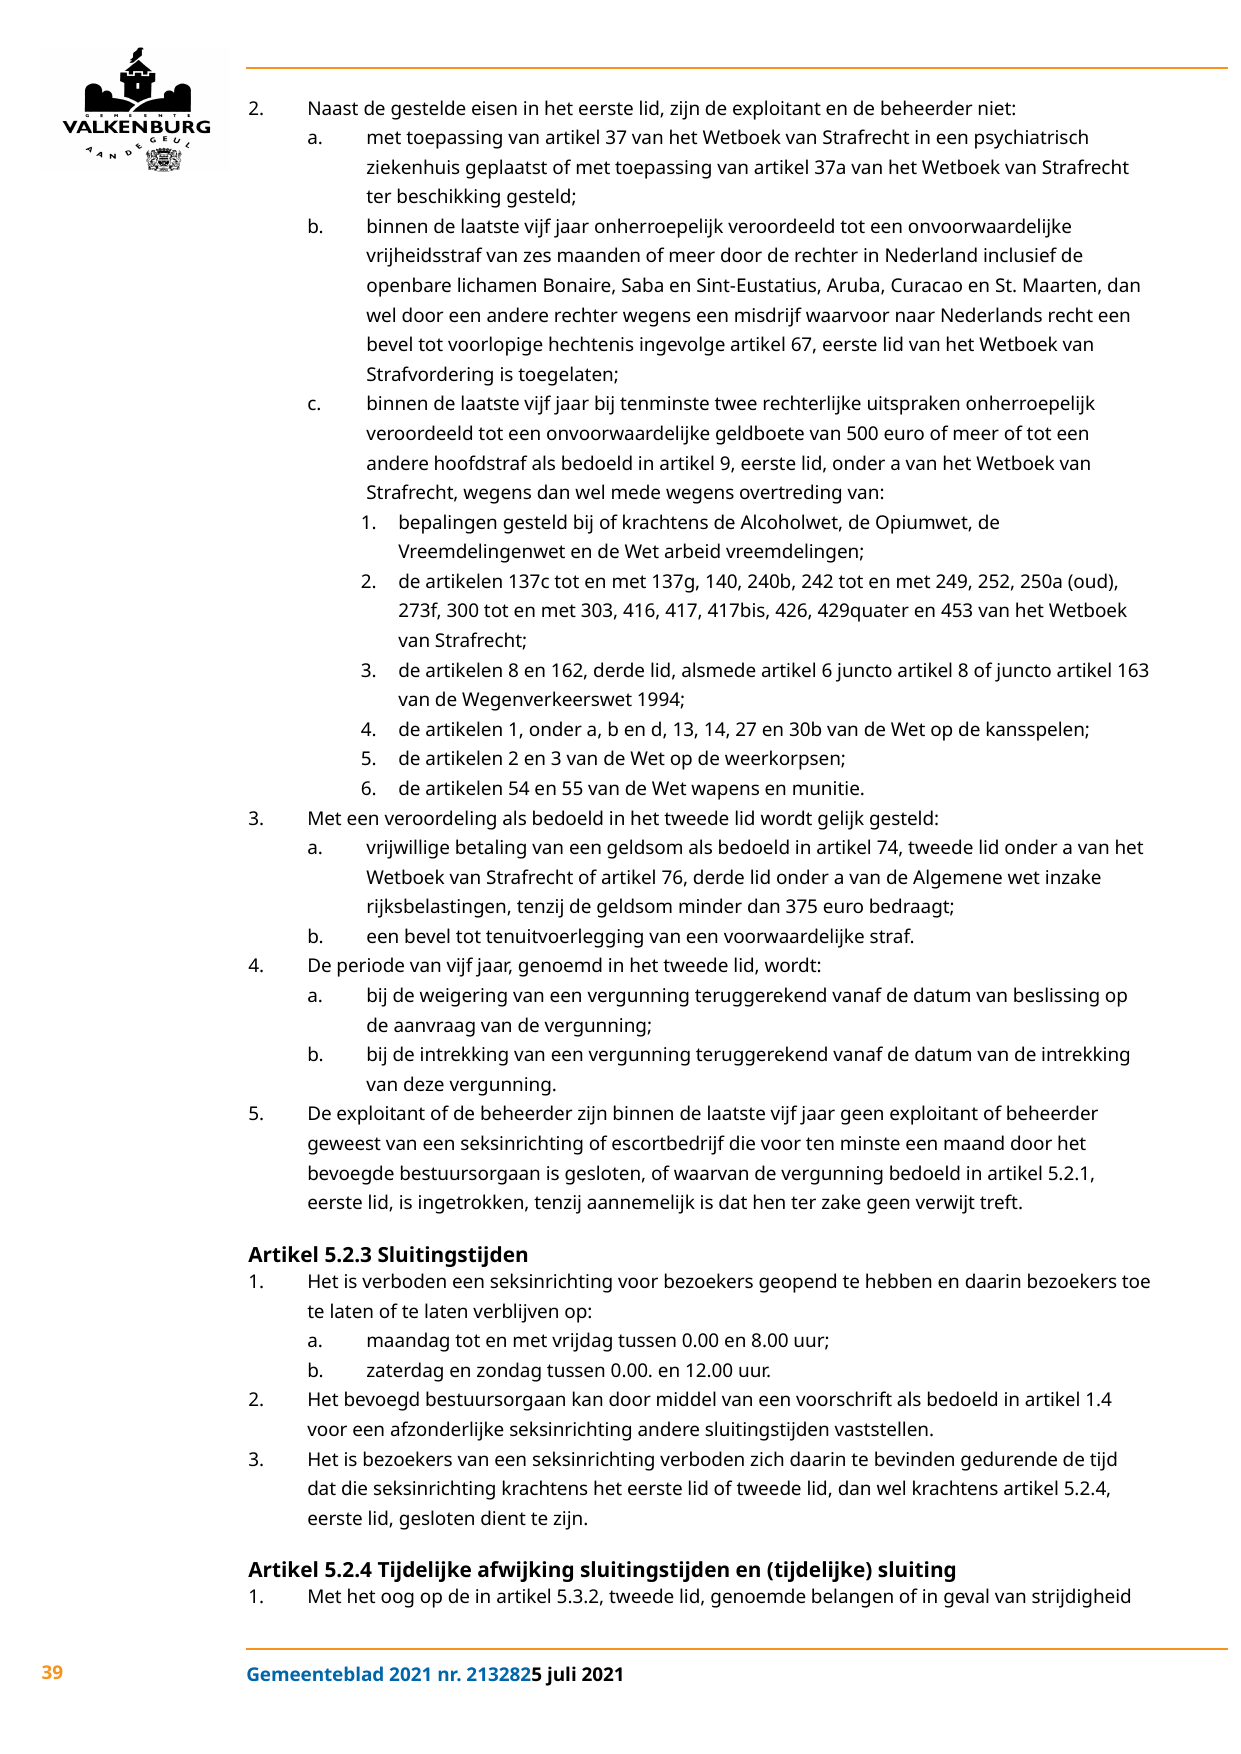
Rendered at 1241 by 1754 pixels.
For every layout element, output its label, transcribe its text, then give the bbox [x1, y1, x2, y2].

list Het bevoegd bestuursorgaan kan door middel van een voorschrift als bedoeld in artikel 1.4 voor een afzonderlijke seksinrichting andere sluitingstijden vaststellen. [248, 1387, 1152, 1442]
list maandag tot en met vrijdag tussen 0.00 en 8.00 uur; [307, 1327, 1152, 1353]
list bij de weigering van een vergunning teruggerekend vanaf de datum van beslissing op de aanvraag van de vergunning; [307, 982, 1152, 1038]
list de artikelen 8 en 162, derde lid, alsmede artikel 6 juncto artikel 8 of juncto artikel 163 van de Wegenverkeerswet 1994; [361, 657, 1152, 712]
list de artikelen 1, onder a, b en d, 13, 14, 27 en 30b van de Wet op de kansspelen; [361, 716, 1152, 742]
text Artikel 5.2.3 Sluitingstijden [248, 1240, 1152, 1268]
picture [41, 47, 231, 172]
list een bevel tot tenuitvoerlegging van een voorwaardelijke straf. [307, 923, 1152, 949]
list met toepassing van artikel 37 van het Wetboek van Strafrecht in een psychiatrisch ziekenhuis geplaatst of met toepassing van artikel 37a van het Wetboek van Strafrecht ter beschikking gesteld; [307, 124, 1152, 209]
list Het is bezoekers van een seksinrichting verboden zich daarin te bevinden gedurende de tijd dat die seksinrichting krachtens het eerste lid of tweede lid, dan wel krachtens artikel 5.2.4, eerste lid, gesloten dient te zijn. [248, 1446, 1152, 1531]
list de artikelen 137c tot en met 137g, 140, 240b, 242 tot en met 249, 252, 250a (oud), 273f, 300 tot en met 303, 416, 417, 417bis, 426, 429quater en 453 van het Wetboek van Strafrecht; [361, 568, 1152, 653]
list De exploitant of de beheerder zijn binnen de laatste vijf jaar geen exploitant of beheerder geweest van een seksinrichting of escortbedrijf die voor ten minste een maand door het bevoegde bestuursorgaan is gesloten, of waarvan de vergunning bedoeld in artikel 5.2.1, eerste lid, is ingetrokken, tenzij aannemelijk is dat hen ter zake geen verwijt treft. [248, 1101, 1152, 1215]
list bij de intrekking van een vergunning teruggerekend vanaf de datum van de intrekking van deze vergunning. [307, 1041, 1152, 1097]
list binnen de laatste vijf jaar bij tenminste twee rechterlijke uitspraken onherroepelijk veroordeeld tot een onvoorwaardelijke geldboete van 500 euro of meer of tot een andere hoofdstraf als bedoeld in artikel 9, eerste lid, onder a van het Wetboek van Strafrecht, wegens dan wel mede wegens overtreding van: [307, 391, 1152, 505]
list vrijwillige betaling van een geldsom als bedoeld in artikel 74, tweede lid onder a van het Wetboek van Strafrecht of artikel 76, derde lid onder a van de Algemene wet inzake rijksbelastingen, tenzij de geldsom minder dan 375 euro bedraagt; [307, 834, 1152, 919]
list Het is verboden een seksinrichting voor bezoekers geopend te hebben en daarin bezoekers toe te laten of te laten verblijven op: [248, 1268, 1152, 1323]
list Naast de gestelde eisen in het eerste lid, zijn de exploitant en de beheerder niet: [248, 95, 1152, 121]
list Met het oog op de in artikel 5.3.2, tweede lid, genoemde belangen of in geval van strijdigheid [248, 1584, 1152, 1609]
list zaterdag en zondag tussen 0.00. en 12.00 uur. [307, 1357, 1152, 1383]
list De periode van vijf jaar, genoemd in het tweede lid, wordt: [248, 953, 1152, 978]
list bepalingen gesteld bij of krachtens de Alcoholwet, de Opiumwet, de Vreemdelingenwet en de Wet arbeid vreemdelingen; [361, 509, 1152, 564]
list de artikelen 54 en 55 van de Wet wapens en munitie. [361, 775, 1152, 801]
text Artikel 5.2.4 Tijdelijke afwijking sluitingstijden en (tijdelijke) sluiting [248, 1555, 1152, 1584]
list Met een veroordeling als bedoeld in het tweede lid wordt gelijk gesteld: [248, 805, 1152, 831]
list de artikelen 2 en 3 van de Wet op de weerkorpsen; [361, 746, 1152, 771]
list binnen de laatste vijf jaar onherroepelijk veroordeeld tot een onvoorwaardelijke vrijheidsstraf van zes maanden of meer door de rechter in Nederland inclusief de openbare lichamen Bonaire, Saba en Sint-Eustatius, Aruba, Curacao en St. Maarten, dan wel door een andere rechter wegens een misdrijf waarvoor naar Nederlands recht een bevel tot voorlopige hechtenis ingevolge artikel 67, eerste lid van het Wetboek van Strafvordering is toegelaten; [307, 213, 1152, 387]
